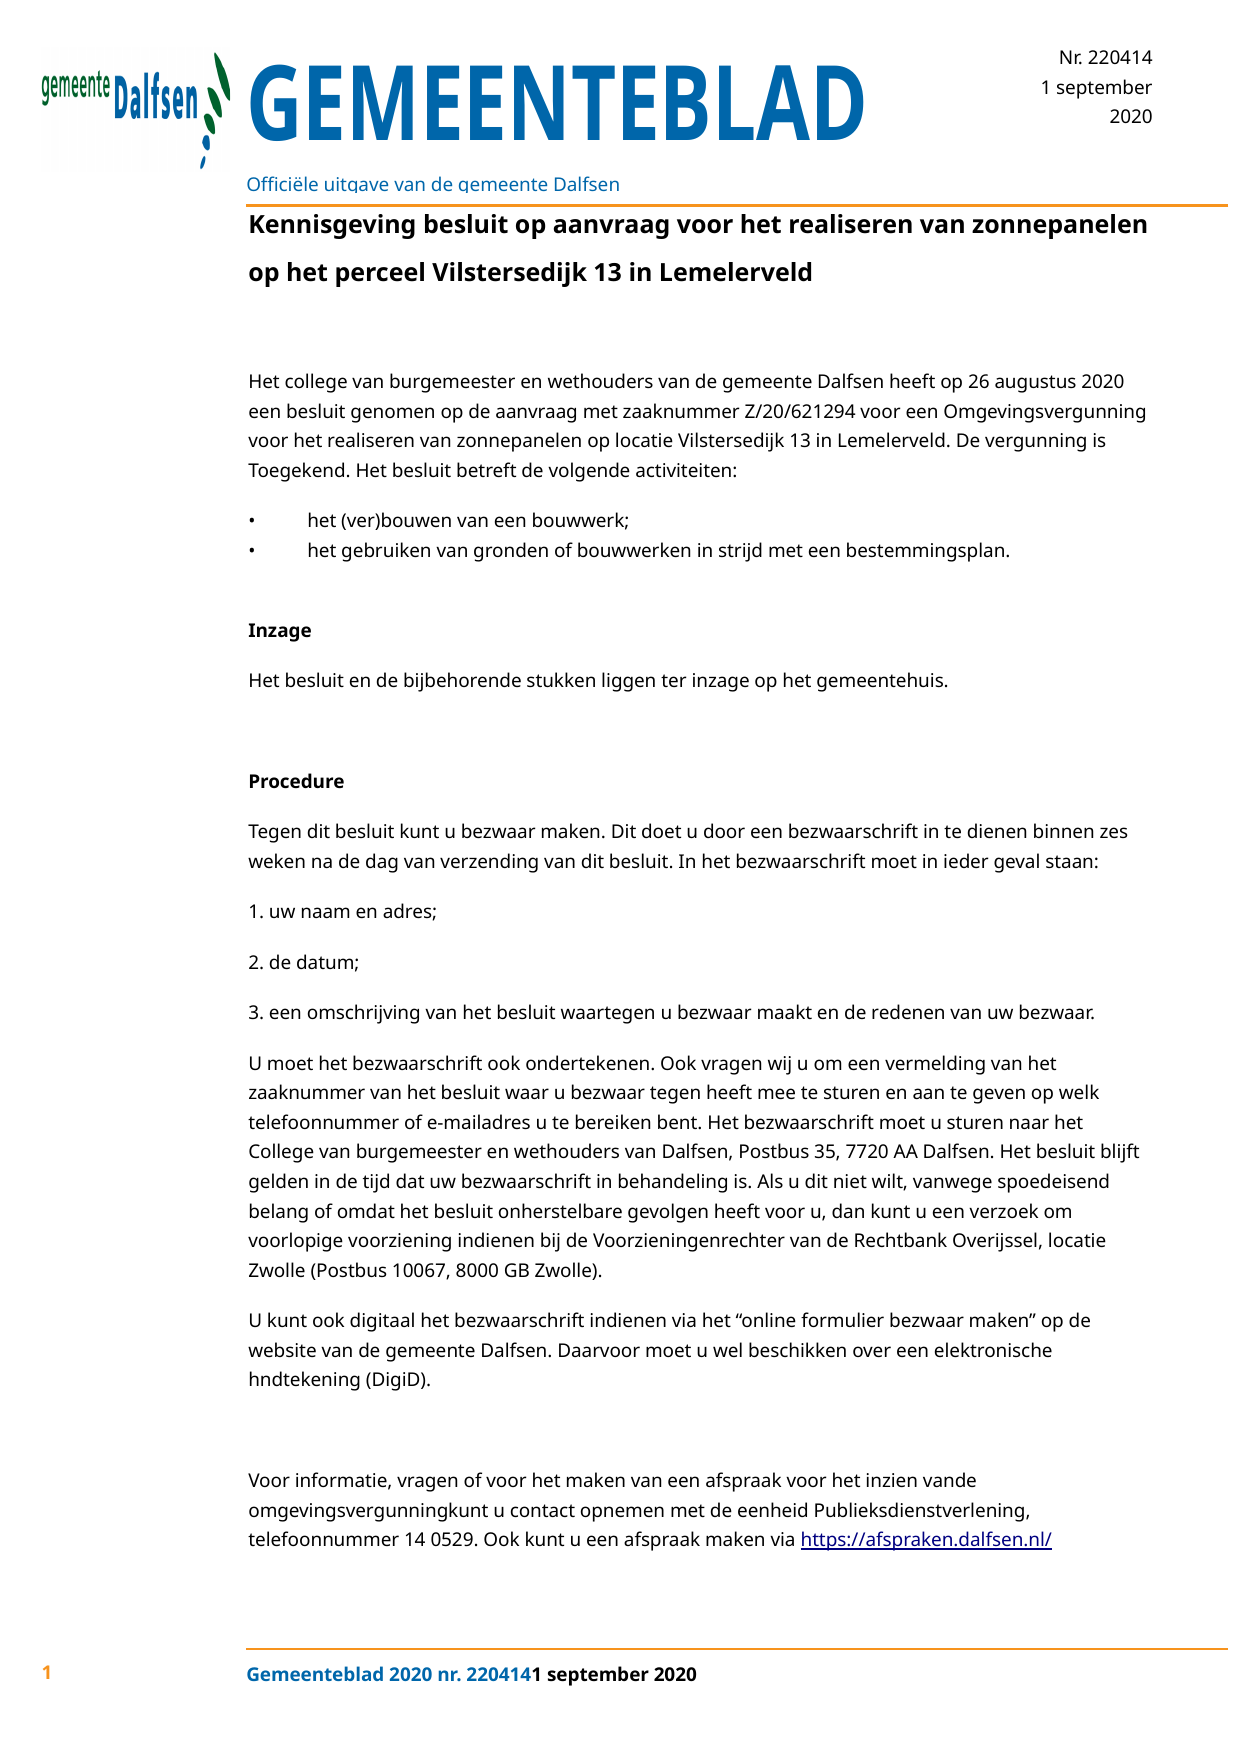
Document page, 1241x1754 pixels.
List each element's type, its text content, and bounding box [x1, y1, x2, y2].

list het gebruiken van gronden of bouwwerken in strijd met een bestemmingsplan. [248, 537, 1152, 563]
text Het besluit en de bijbehorende stukken liggen ter inzage op het gemeentehuis. [248, 667, 1152, 693]
text Voor informatie, vragen of voor het maken van een afspraak voor het inzien vande omgevingsvergunningkunt u contact opnemen met de eenheid Publieksdienstverlening, telefoonnummer 14 0529. Ook kunt u een afspraak maken via https://afspraken.dalfsen.nl/ [248, 1467, 1152, 1552]
text U kunt ook digitaal het bezwaarschrift indienen via het “online formulier bezwaar maken” op de website van de gemeente Dalfsen. Daarvoor moet u wel beschikken over een elektronische hndtekening (DigiD). [248, 1307, 1152, 1392]
text Het college van burgemeester en wethouders van de gemeente Dalfsen heeft op 26 augustus 2020 een besluit genomen op de aanvraag met zaaknummer Z/20/621294 voor een Omgevingsvergunning voor het realiseren van zonnepanelen op locatie Vilstersedijk 13 in Lemelerveld. De vergunning is Toegekend. Het besluit betreft de volgende activiteiten: [248, 368, 1152, 483]
text Tegen dit besluit kunt u bezwaar maken. Dit doet u door een bezwaarschrift in te dienen binnen zes weken na de dag van verzending van dit besluit. In het bezwaarschrift moet in ieder geval staan: [248, 819, 1152, 874]
text Inzage [248, 617, 1152, 643]
text U moet het bezwaarschrift ook ondertekenen. Ook vragen wij u om een vermelding van het zaaknummer van het besluit waar u bezwaar tegen heeft mee te sturen en aan te geven op welk telefoonnummer of e-mailadres u te bereiken bent. Het bezwaarschrift moet u sturen naar het College van burgemeester en wethouders van Dalfsen, Postbus 35, 7720 AA Dalfsen. Het besluit blijft gelden in de tijd dat uw bezwaarschrift in behandeling is. Als u dit niet wilt, vanwege spoedeisend belang of omdat het besluit onherstelbare gevolgen heeft voor u, dan kunt u een verzoek om voorlopige voorziening indienen bij de Voorzieningenrechter van de Rechtbank Overijssel, locatie Zwolle (Postbus 10067, 8000 GB Zwolle). [248, 1050, 1152, 1283]
text 2. de datum; [248, 949, 1152, 975]
text 1. uw naam en adres; [248, 899, 1152, 924]
list het (ver)bouwen van een bouwwerk; [248, 507, 1152, 533]
picture [41, 47, 231, 172]
text Kennisgeving besluit op aanvraag voor het realiseren van zonnepanelen op het perceel Vilstersedijk 13 in Lemelerveld [248, 207, 1152, 288]
text 3. een omschrijving van het besluit waartegen u bezwaar maakt en de redenen van uw bezwaar. [248, 999, 1152, 1025]
text Procedure [248, 768, 1152, 794]
